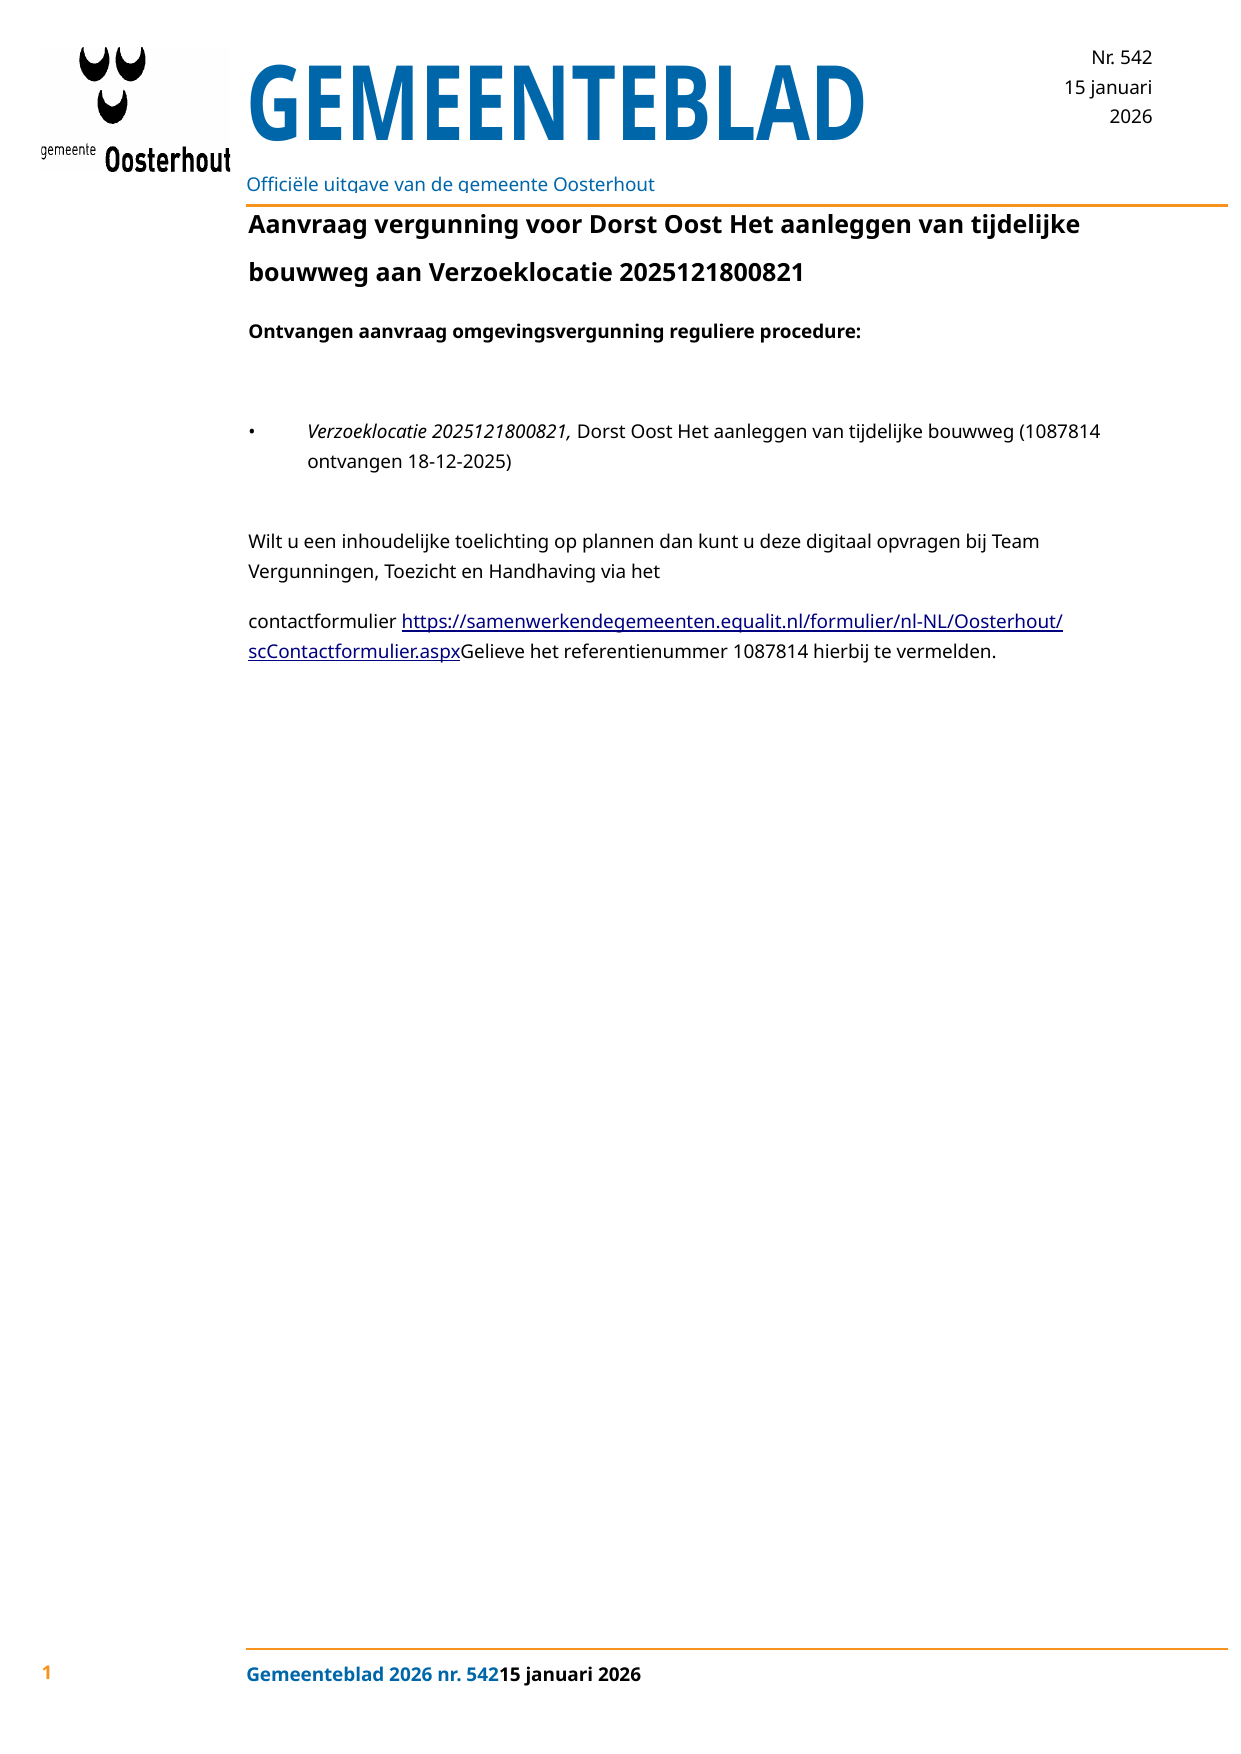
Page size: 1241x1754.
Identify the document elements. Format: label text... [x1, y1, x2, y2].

text Ontvangen aanvraag omgevingsvergunning reguliere procedure: [248, 318, 1152, 344]
picture [41, 47, 231, 172]
text Wilt u een inhoudelijke toelichting op plannen dan kunt u deze digitaal opvragen bij Team Vergunningen, Toezicht en Handhaving via het [248, 528, 1152, 584]
list Verzoeklocatie 2025121800821, Dorst Oost Het aanleggen van tijdelijke bouwweg (1087814 ontvangen 18-12-2025) [248, 419, 1152, 474]
text contactformulier https://samenwerkendegemeenten.equalit.nl/formulier/nl-NL/Oosterhout/scContactformulier.aspxGelieve het referentienummer 1087814 hierbij te vermelden. [248, 608, 1152, 664]
text Aanvraag vergunning voor Dorst Oost Het aanleggen van tijdelijke bouwweg aan Verzoeklocatie 2025121800821 [248, 207, 1152, 288]
